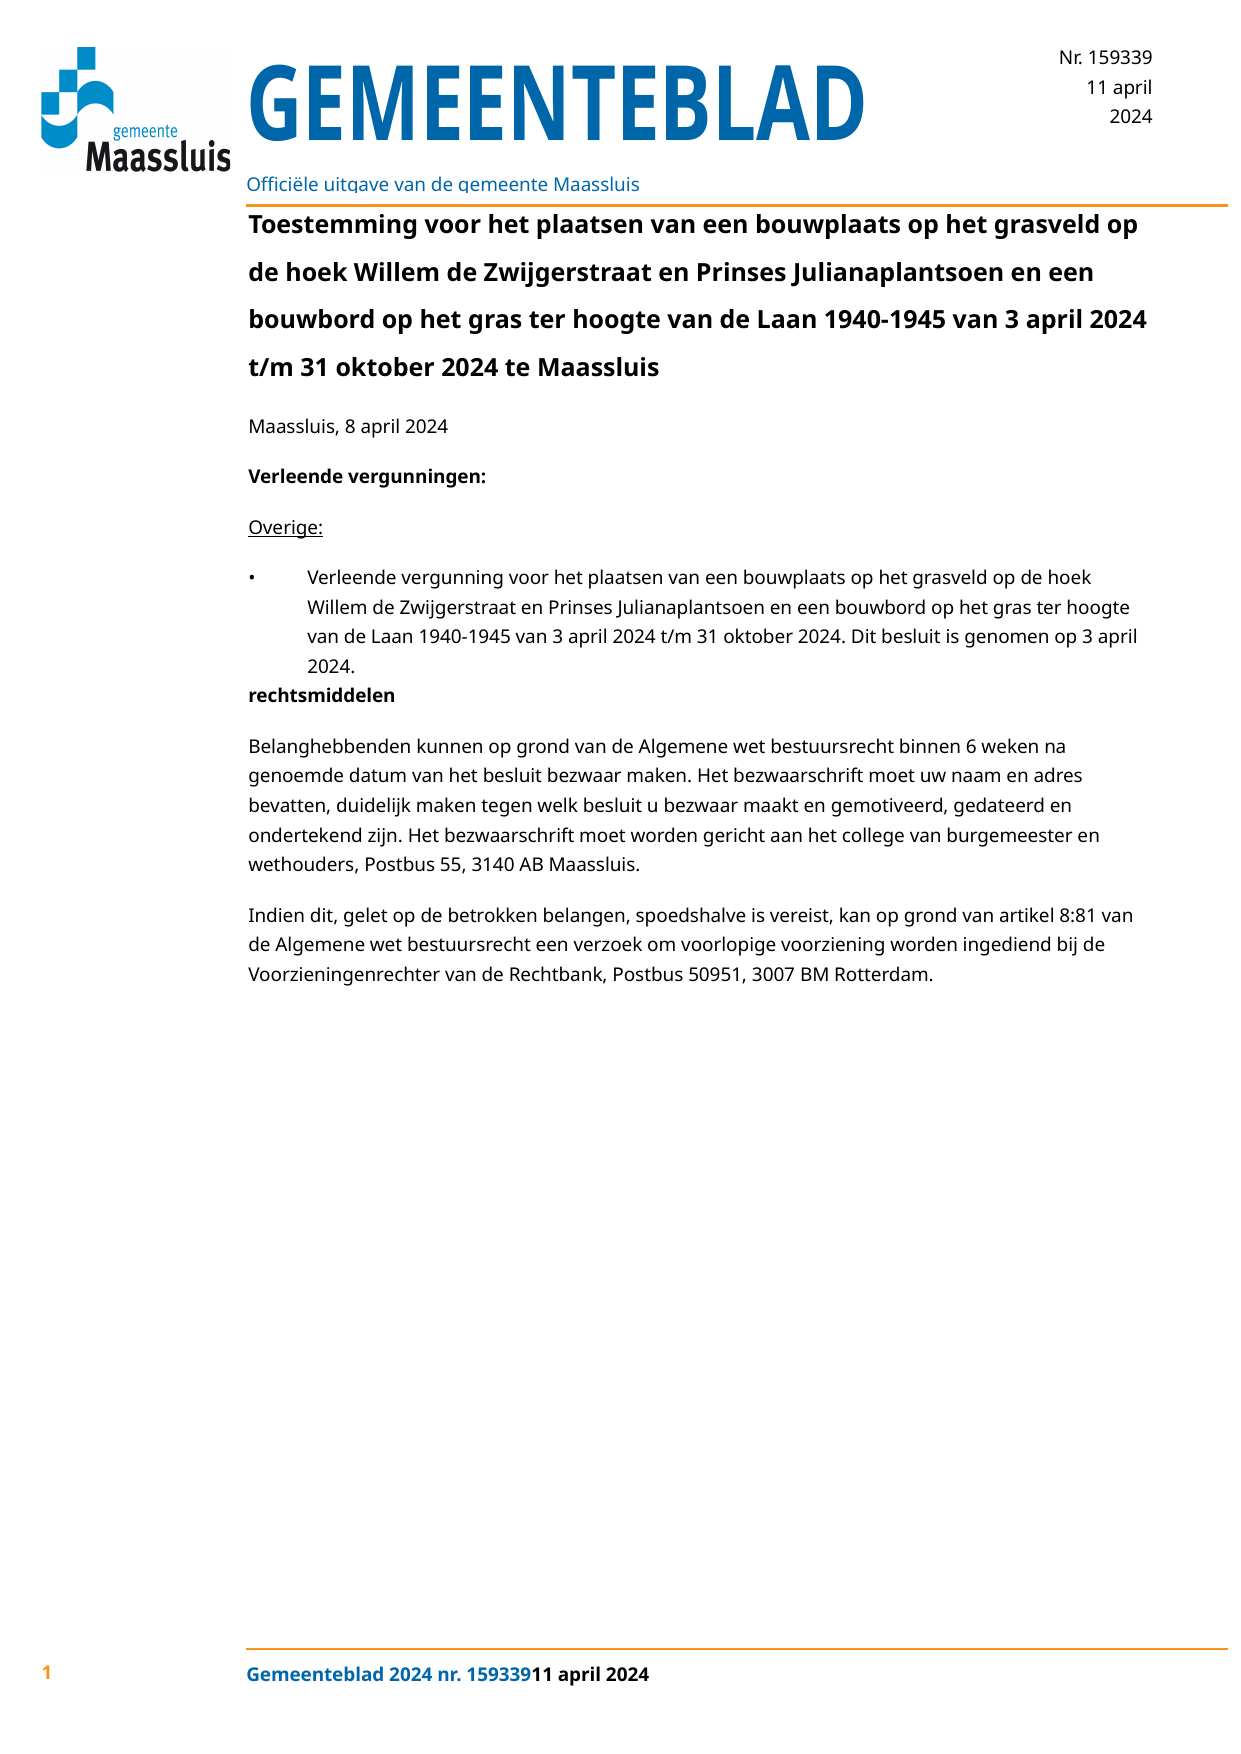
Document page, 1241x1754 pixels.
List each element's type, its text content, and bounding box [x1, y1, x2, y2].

text Overige: [248, 514, 1152, 540]
text Verleende vergunningen: [248, 463, 1152, 489]
text Toestemming voor het plaatsen van een bouwplaats op het grasveld op de hoek Willem de Zwijgerstraat en Prinses Julianaplantsoen en een bouwbord op het gras ter hoogte van de Laan 1940-1945 van 3 april 2024 t/m 31 oktober 2024 te Maassluis [248, 207, 1152, 384]
picture [41, 47, 231, 172]
text rechtsmiddelen [248, 683, 1152, 708]
list Verleende vergunning voor het plaatsen van een bouwplaats op het grasveld op de hoek Willem de Zwijgerstraat en Prinses Julianaplantsoen en een bouwbord op het gras ter hoogte van de Laan 1940-1945 van 3 april 2024 t/m 31 oktober 2024. Dit besluit is genomen op 3 april 2024. [248, 564, 1152, 679]
text Belanghebbenden kunnen op grond van de Algemene wet bestuursrecht binnen 6 weken na genoemde datum van het besluit bezwaar maken. Het bezwaarschrift moet uw naam en adres bevatten, duidelijk maken tegen welk besluit u bezwaar maakt en gemotiveerd, gedateerd en ondertekend zijn. Het bezwaarschrift moet worden gericht aan het college van burgemeester en wethouders, Postbus 55, 3140 AB Maassluis. [248, 733, 1152, 877]
picture [41, 47, 77, 92]
text Maassluis, 8 april 2024 [248, 413, 1152, 439]
text Indien dit, gelet op de betrokken belangen, spoedshalve is vereist, kan op grond van artikel 8:81 van de Algemene wet bestuursrecht een verzoek om voorlopige voorziening worden ingediend bij de Voorzieningenrechter van de Rechtbank, Postbus 50951, 3007 BM Rotterdam. [248, 902, 1152, 987]
